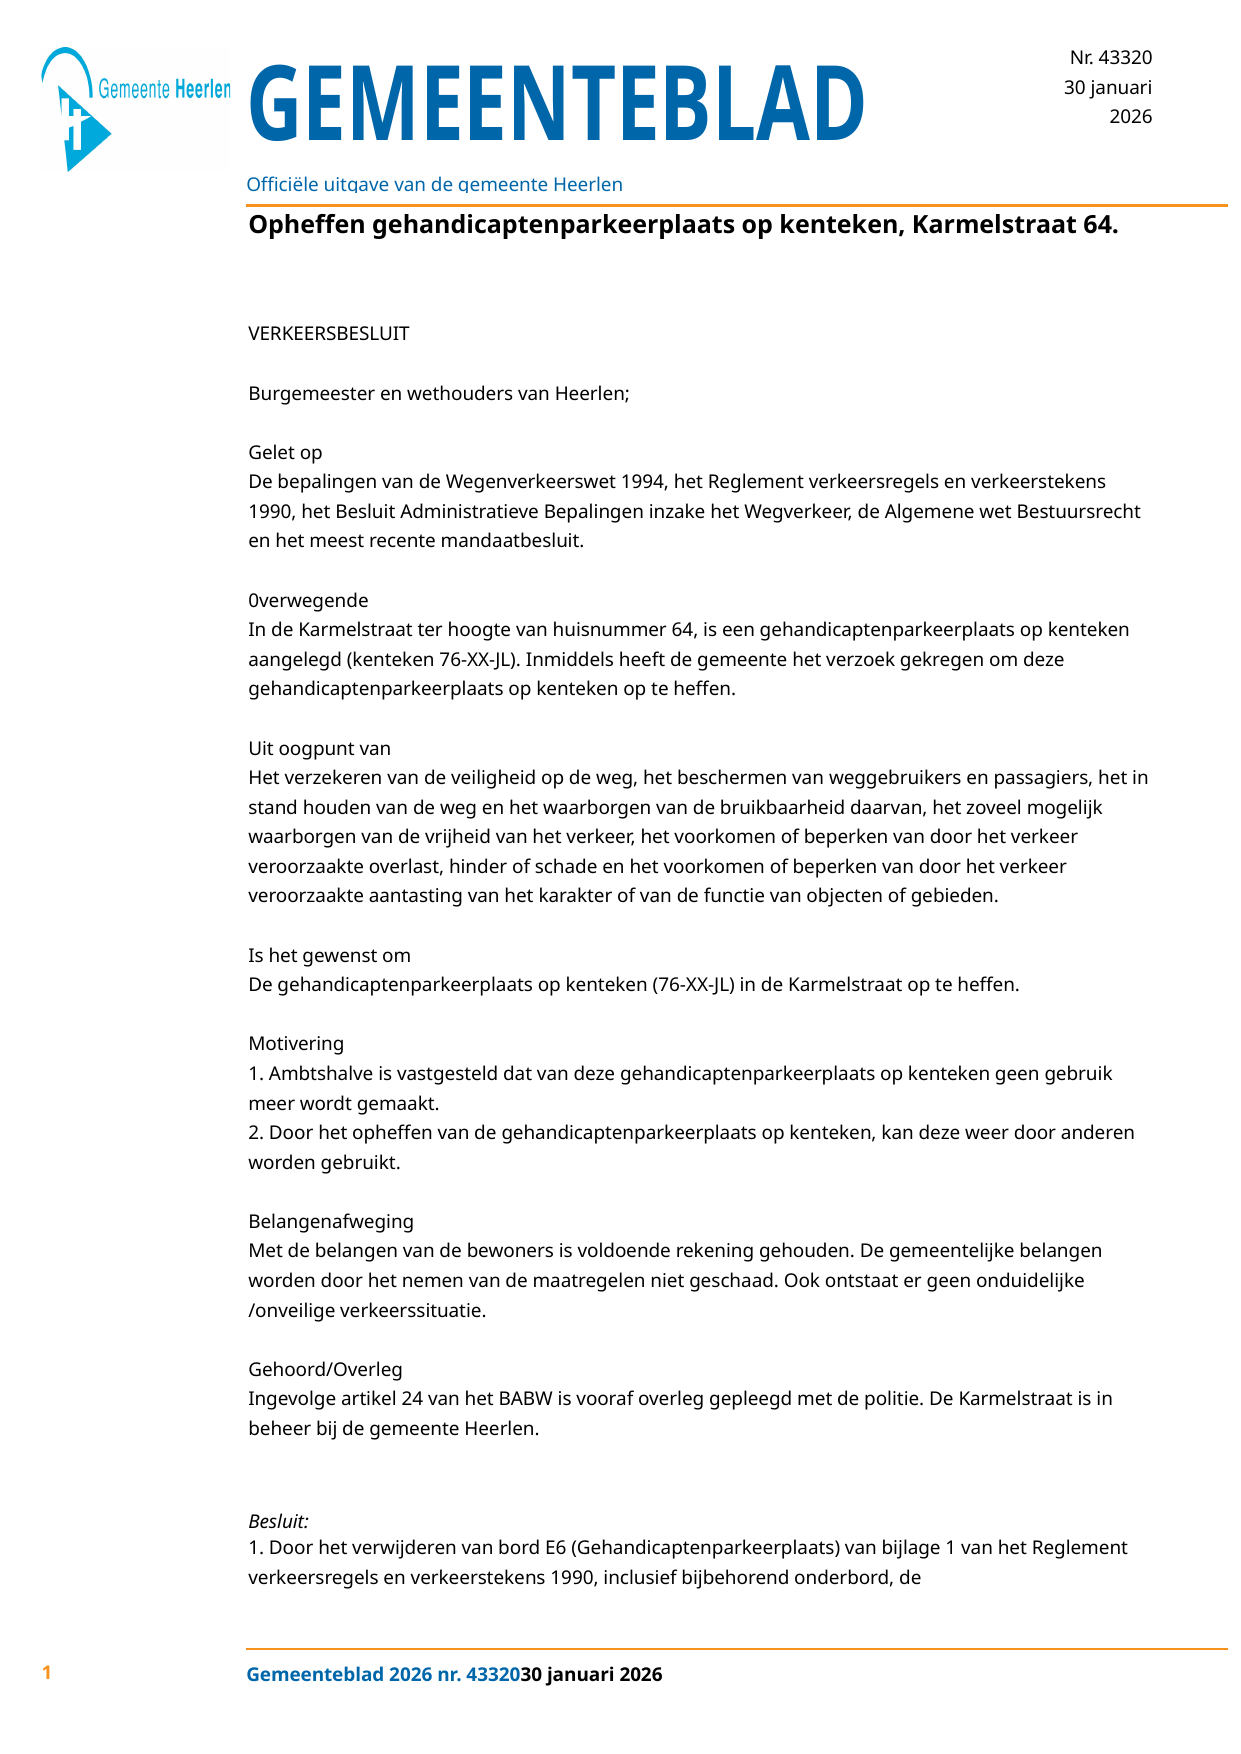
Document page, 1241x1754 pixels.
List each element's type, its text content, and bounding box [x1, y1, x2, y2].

text VERKEERSBESLUIT [248, 321, 1152, 346]
text Besluit: [248, 1509, 1152, 1534]
text De gehandicaptenparkeerplaats op kenteken (76-XX-JL) in de Karmelstraat op te heffen. [248, 971, 1152, 997]
text Is het gewenst om [248, 942, 1152, 968]
picture [41, 47, 231, 172]
text 1. Ambtshalve is vastgesteld dat van deze gehandicaptenparkeerplaats op kenteken geen gebruik meer wordt gemaakt. [248, 1060, 1152, 1116]
text In de Karmelstraat ter hoogte van huisnummer 64, is een gehandicaptenparkeerplaats op kenteken aangelegd (kenteken 76-XX-JL). Inmiddels heeft de gemeente het verzoek gekregen om deze gehandicaptenparkeerplaats op kenteken op te heffen. [248, 616, 1152, 701]
picture [41, 47, 59, 70]
text 0verwegende [248, 587, 1152, 613]
text Het verzekeren van de veiligheid op de weg, het beschermen van weggebruikers en passagiers, het in stand houden van de weg en het waarborgen van de bruikbaarheid daarvan, het zoveel mogelijk waarborgen van de vrijheid van het verkeer, het voorkomen of beperken van door het verkeer veroorzaakte overlast, hinder of schade en het voorkomen of beperken van door het verkeer veroorzaakte aantasting van het karakter of van de functie van objecten of gebieden. [248, 764, 1152, 908]
text Gehoord/Overleg [248, 1356, 1152, 1382]
text Uit oogpunt van [248, 735, 1152, 761]
text Met de belangen van de bewoners is voldoende rekening gehouden. De gemeentelijke belangen worden door het nemen van de maatregelen niet geschaad. Ook ontstaat er geen onduidelijke /onveilige verkeerssituatie. [248, 1238, 1152, 1323]
text Burgemeester en wethouders van Heerlen; [248, 380, 1152, 406]
text Belangenafweging [248, 1208, 1152, 1234]
text 2. Door het opheffen van de gehandicaptenparkeerplaats op kenteken, kan deze weer door anderen worden gebruikt. [248, 1119, 1152, 1175]
text Ingevolge artikel 24 van het BABW is vooraf overleg gepleegd met de politie. De Karmelstraat is in beheer bij de gemeente Heerlen. [248, 1386, 1152, 1441]
text Motivering [248, 1031, 1152, 1056]
text 1. Door het verwijderen van bord E6 (Gehandicaptenparkeerplaats) van bijlage 1 van het Reglement verkeersregels en verkeerstekens 1990, inclusief bijbehorend onderbord, de [248, 1534, 1152, 1590]
text Opheffen gehandicaptenparkeerplaats op kenteken, Karmelstraat 64. [248, 207, 1152, 241]
text De bepalingen van de Wegenverkeerswet 1994, het Reglement verkeersregels en verkeerstekens 1990, het Besluit Administratieve Bepalingen inzake het Wegverkeer, de Algemene wet Bestuursrecht en het meest recente mandaatbesluit. [248, 468, 1152, 553]
text Gelet op [248, 439, 1152, 465]
